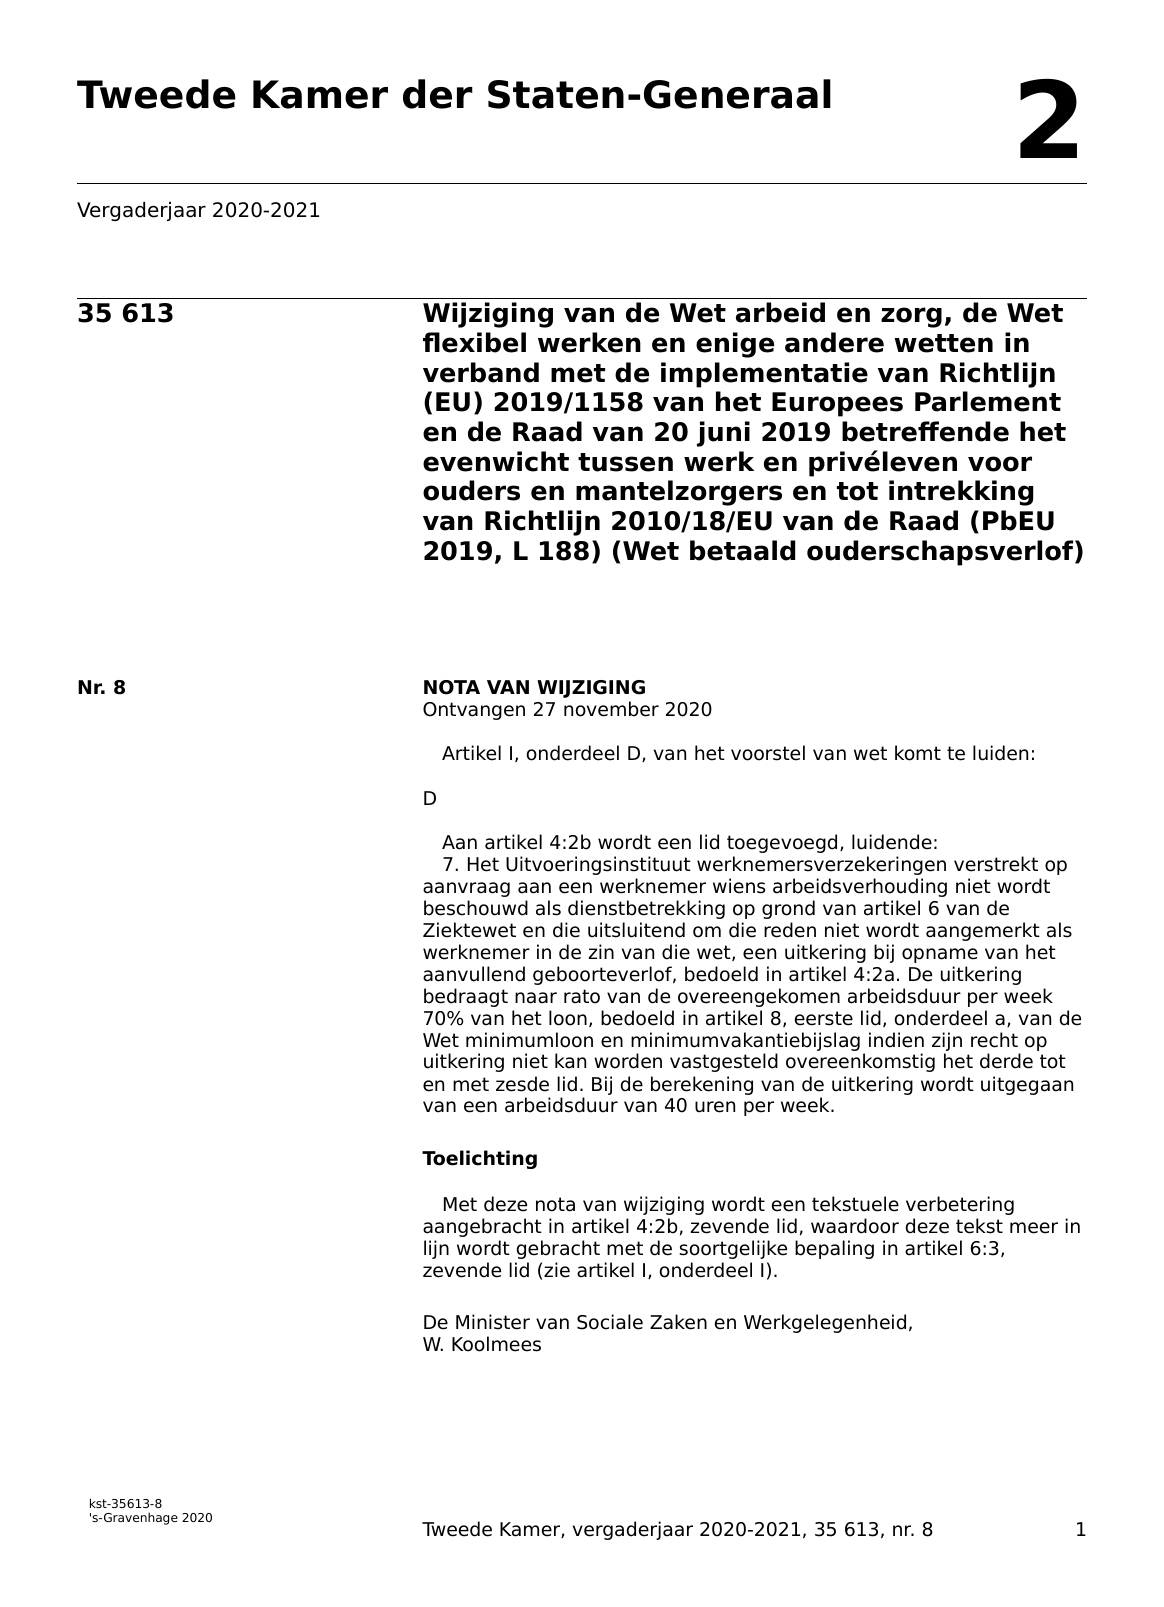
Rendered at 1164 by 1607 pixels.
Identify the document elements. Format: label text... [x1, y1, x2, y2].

text 's-Gravenhage 2020 [88, 1511, 323, 1525]
subtitle Toelichting [422, 1147, 1087, 1169]
text Ontvangen 27 november 2020 [422, 699, 1087, 721]
subtitle 35 613 Wijziging van de Wet arbeid en zorg, de Wet flexibel werken en enige andere wetten in verband met de implementatie van Richtlijn (EU) 2019/1158 van het Europees Parlement en de Raad van 20 juni 2019 betreffende het evenwicht tussen werk en privéleven voor ouders en mantelzorgers en tot intrekking van Richtlijn 2010/18/EU van de Raad (PbEU 2019, L 188) (Wet betaald ouderschapsverlof) [77, 299, 1087, 566]
text Aan artikel 4:2b wordt een lid toegevoegd, luidende: [422, 832, 1087, 854]
table_header Tweede Kamer der Staten-Generaal [77, 59, 886, 183]
subtitle Nr. 8 NOTA VAN WIJZIGING [77, 677, 1087, 699]
table_header 2 [886, 59, 1087, 183]
text Artikel I, onderdeel D, van het voorstel van wet komt te luiden: [422, 743, 1087, 765]
table_cell Vergaderjaar 2020-2021 [77, 184, 1087, 298]
text kst-35613-8 [88, 1497, 323, 1511]
subtitle D [422, 787, 1087, 809]
text 7. Het Uitvoeringsinstituut werknemersverzekeringen verstrekt op aanvraag aan een werknemer wiens arbeidsverhouding niet wordt beschouwd als dienstbetrekking op grond van artikel 6 van de Ziektewet en die uitsluitend om die reden niet wordt aangemerkt als werknemer in de zin van die wet, een uitkering bij opname van het aanvullend geboorteverlof, bedoeld in artikel 4:2a. De uitkering bedraagt naar rato van de overeengekomen arbeidsduur per week 70% van het loon, bedoeld in artikel 8, eerste lid, onderdeel a, van de Wet minimumloon en minimumvakantiebijslag indien zijn recht op uitkering niet kan worden vastgesteld overeenkomstig het derde tot en met zesde lid. Bij de berekening van de uitkering wordt uitgegaan van een arbeidsduur van 40 uren per week. [422, 854, 1087, 1117]
text Met deze nota van wijziging wordt een tekstuele verbetering aangebracht in artikel 4:2b, zevende lid, waardoor deze tekst meer in lijn wordt gebracht met de soortgelijke bepaling in artikel 6:3, zevende lid (zie artikel I, onderdeel I). [422, 1194, 1087, 1282]
text De Minister van Sociale Zaken en Werkgelegenheid, W. Koolmees [422, 1312, 1087, 1356]
